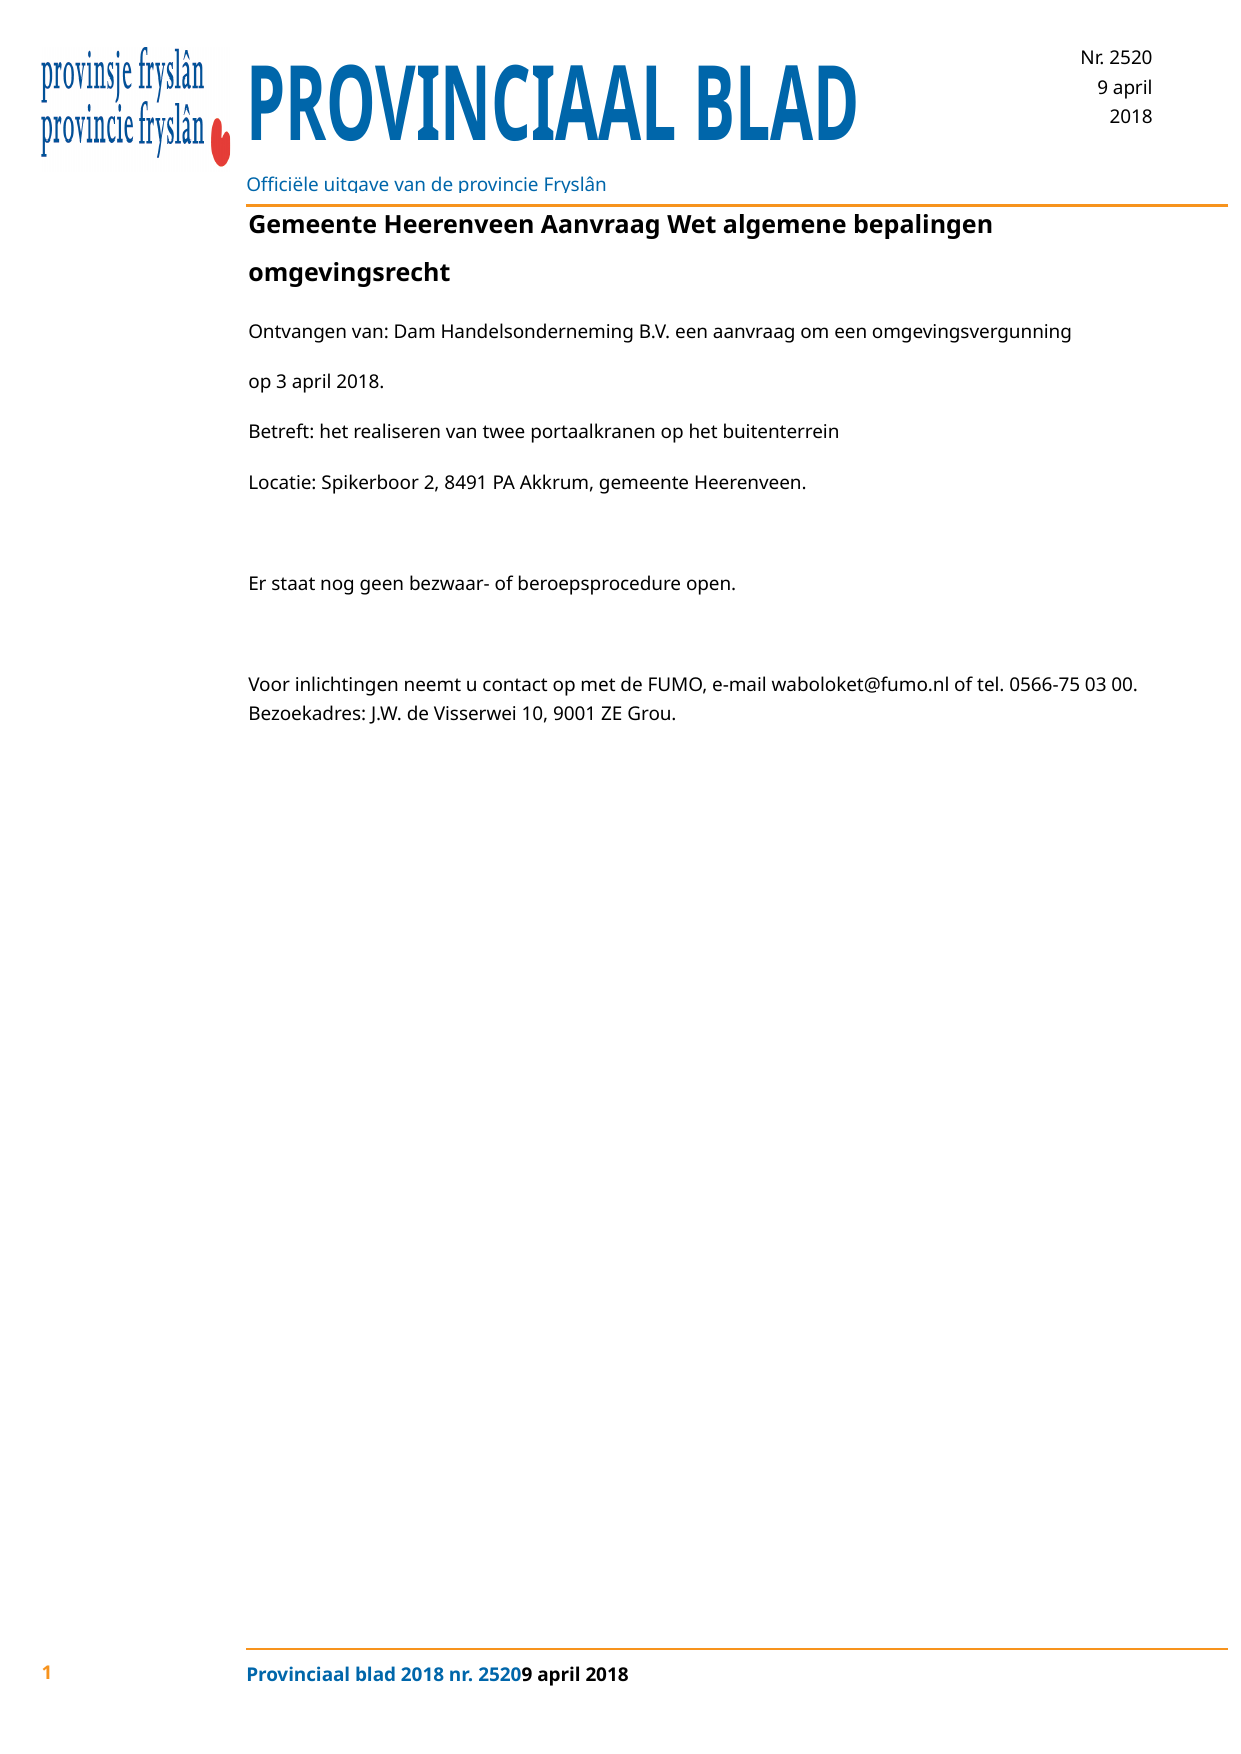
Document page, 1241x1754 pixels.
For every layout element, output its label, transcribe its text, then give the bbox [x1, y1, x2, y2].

text Betreft: het realiseren van twee portaalkranen op het buitenterrein [248, 419, 1152, 444]
text Voor inlichtingen neemt u contact op met de FUMO, e-mail waboloket@fumo.nl of tel. 0566-75 03 00. Bezoekadres: J.W. de Visserwei 10, 9001 ZE Grou. [248, 671, 1152, 726]
text Ontvangen van: Dam Handelsonderneming B.V. een aanvraag om een omgevingsvergunning [248, 318, 1152, 344]
text op 3 april 2018. [248, 368, 1152, 394]
text Er staat nog geen bezwaar- of beroepsprocedure open. [248, 570, 1152, 596]
picture [41, 47, 231, 172]
text Locatie: Spikerboor 2, 8491 PA Akkrum, gemeente Heerenveen. [248, 469, 1152, 495]
text Gemeente Heerenveen Aanvraag Wet algemene bepalingen omgevingsrecht [248, 207, 1152, 288]
